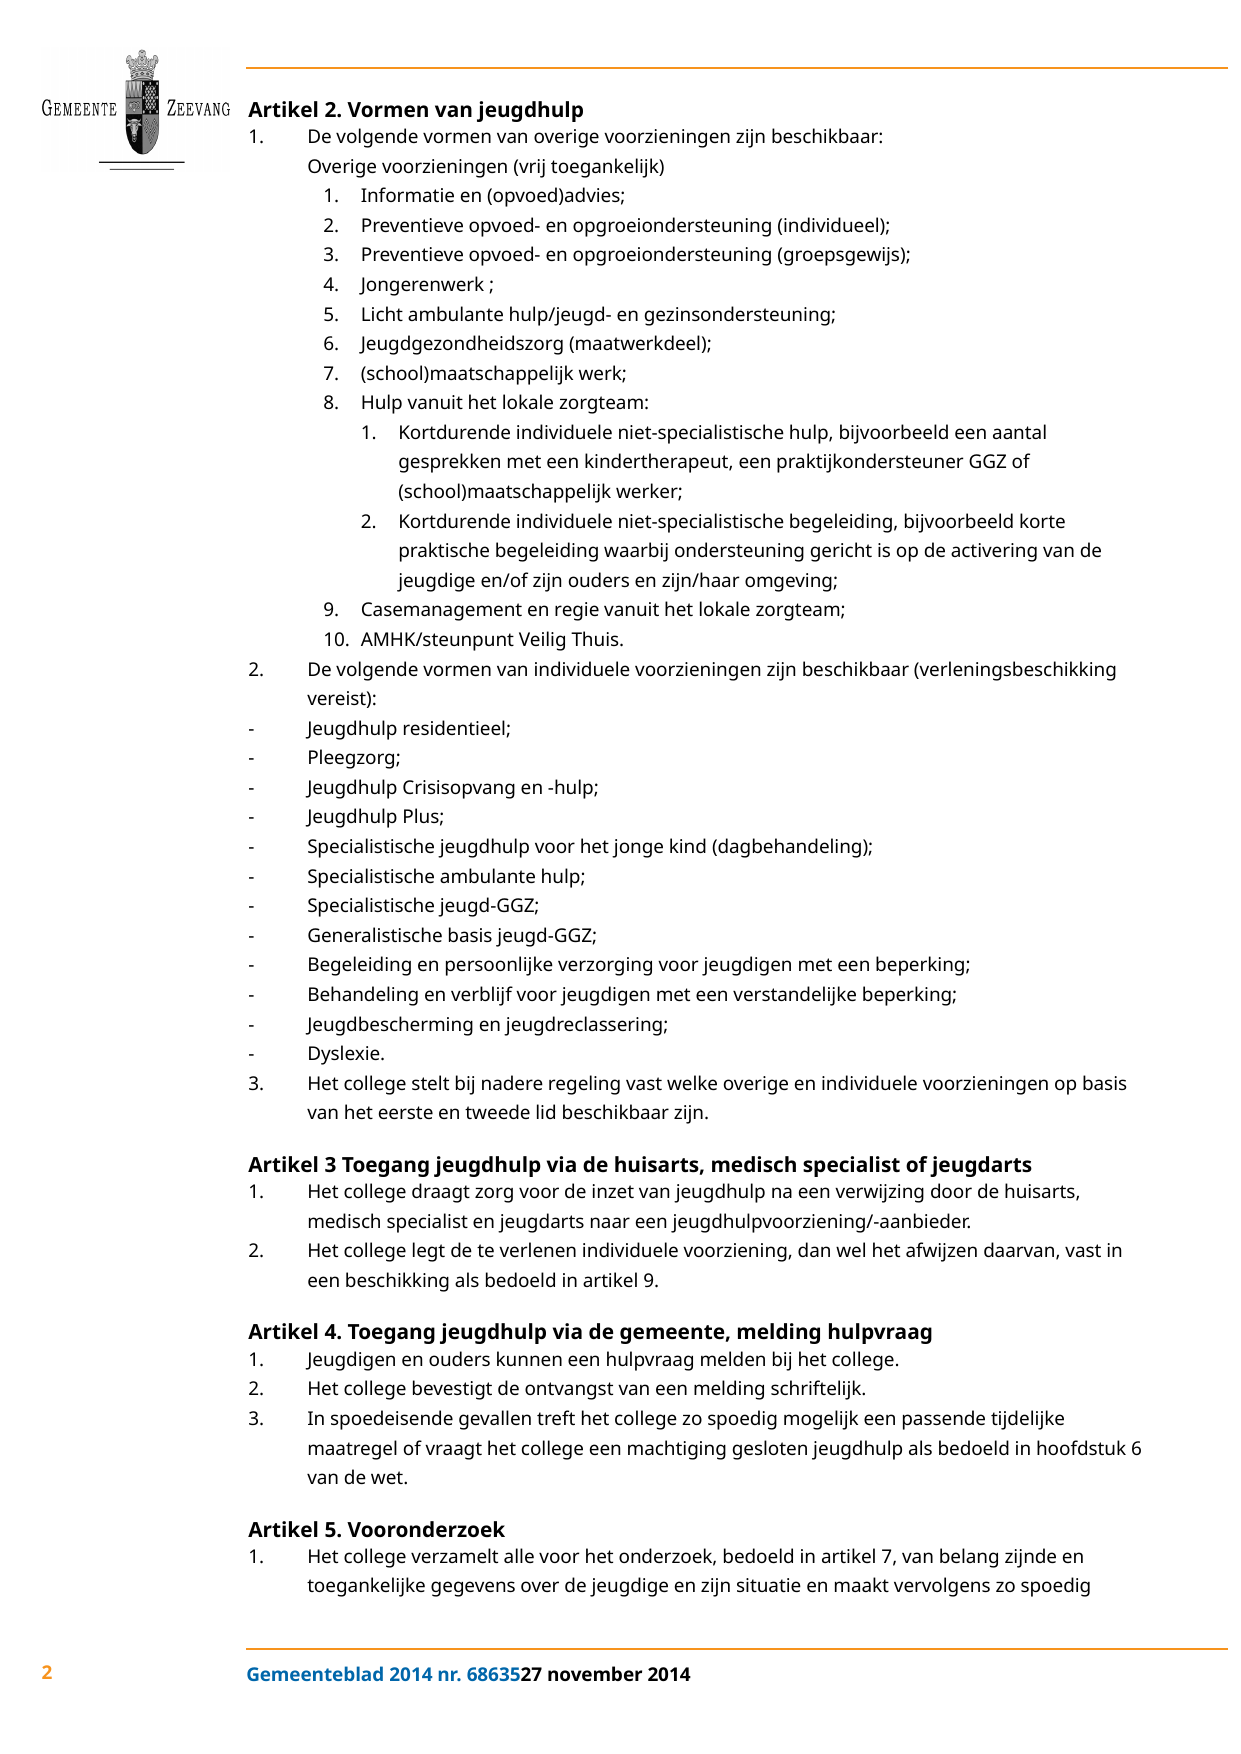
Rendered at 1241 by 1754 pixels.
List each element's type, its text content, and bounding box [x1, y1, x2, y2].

list Pleegzorg; [248, 744, 1152, 770]
list Specialistische jeugdhulp voor het jonge kind (dagbehandeling); [248, 833, 1152, 859]
text Artikel 2. Vormen van jeugdhulp [248, 95, 1152, 123]
list Preventieve opvoed- en opgroeiondersteuning (individueel); [323, 212, 1152, 238]
list Overige voorzieningen (vrij toegankelijk) [248, 153, 1152, 178]
list (school)maatschappelijk werk; [323, 360, 1152, 386]
list Jeugdigen en ouders kunnen een hulpvraag melden bij het college. [248, 1346, 1152, 1372]
list Jeugdhulp Plus; [248, 804, 1152, 829]
list Licht ambulante hulp/jeugd- en gezinsondersteuning; [323, 301, 1152, 326]
list Preventieve opvoed- en opgroeiondersteuning (groepsgewijs); [323, 242, 1152, 267]
list Jongerenwerk ; [323, 271, 1152, 297]
text Artikel 3 Toegang jeugdhulp via de huisarts, medisch specialist of jeugdarts [248, 1150, 1152, 1178]
list AMHK/steunpunt Veilig Thuis. [323, 626, 1152, 652]
list Begeleiding en persoonlijke verzorging voor jeugdigen met een beperking; [248, 952, 1152, 977]
text Artikel 5. Vooronderzoek [248, 1515, 1152, 1543]
list Het college draagt zorg voor de inzet van jeugdhulp na een verwijzing door de huisarts, medisch specialist en jeugdarts naar een jeugdhulpvoorziening/-aanbieder. [248, 1178, 1152, 1234]
list Casemanagement en regie vanuit het lokale zorgteam; [323, 597, 1152, 622]
list Jeugdgezondheidszorg (maatwerkdeel); [323, 330, 1152, 356]
list Behandeling en verblijf voor jeugdigen met een verstandelijke beperking; [248, 981, 1152, 1007]
list Informatie en (opvoed)advies; [323, 182, 1152, 208]
list De volgende vormen van individuele voorzieningen zijn beschikbaar (verleningsbeschikking vereist): [248, 656, 1152, 711]
list Jeugdbescherming en jeugdreclassering; [248, 1011, 1152, 1036]
text Artikel 4. Toegang jeugdhulp via de gemeente, melding hulpvraag [248, 1317, 1152, 1346]
list In spoedeisende gevallen treft het college zo spoedig mogelijk een passende tijdelijke maatregel of vraagt het college een machtiging gesloten jeugdhulp als bedoeld in hoofdstuk 6 van de wet. [248, 1405, 1152, 1490]
list Jeugdhulp residentieel; [248, 715, 1152, 741]
list Specialistische ambulante hulp; [248, 863, 1152, 888]
list Jeugdhulp Crisisopvang en -hulp; [248, 774, 1152, 800]
list De volgende vormen van overige voorzieningen zijn beschikbaar: [248, 123, 1152, 149]
list Generalistische basis jeugd-GGZ; [248, 922, 1152, 948]
list Kortdurende individuele niet-specialistische begeleiding, bijvoorbeeld korte praktische begeleiding waarbij ondersteuning gericht is op de activering van de jeugdige en/of zijn ouders en zijn/haar omgeving; [361, 508, 1152, 593]
list Het college verzamelt alle voor het onderzoek, bedoeld in artikel 7, van belang zijnde en toegankelijke gegevens over de jeugdige en zijn situatie en maakt vervolgens zo spoedig [248, 1543, 1152, 1598]
list Specialistische jeugd-GGZ; [248, 892, 1152, 918]
picture [41, 47, 231, 172]
list Dyslexie. [248, 1040, 1152, 1066]
list Hulp vanuit het lokale zorgteam: [323, 389, 1152, 415]
list Het college legt de te verlenen individuele voorziening, dan wel het afwijzen daarvan, vast in een beschikking als bedoeld in artikel 9. [248, 1237, 1152, 1293]
list Het college bevestigt de ontvangst van een melding schriftelijk. [248, 1376, 1152, 1401]
list Kortdurende individuele niet-specialistische hulp, bijvoorbeeld een aantal gesprekken met een kindertherapeut, een praktijkondersteuner GGZ of (school)maatschappelijk werker; [361, 419, 1152, 504]
list Het college stelt bij nadere regeling vast welke overige en individuele voorzieningen op basis van het eerste en tweede lid beschikbaar zijn. [248, 1070, 1152, 1125]
